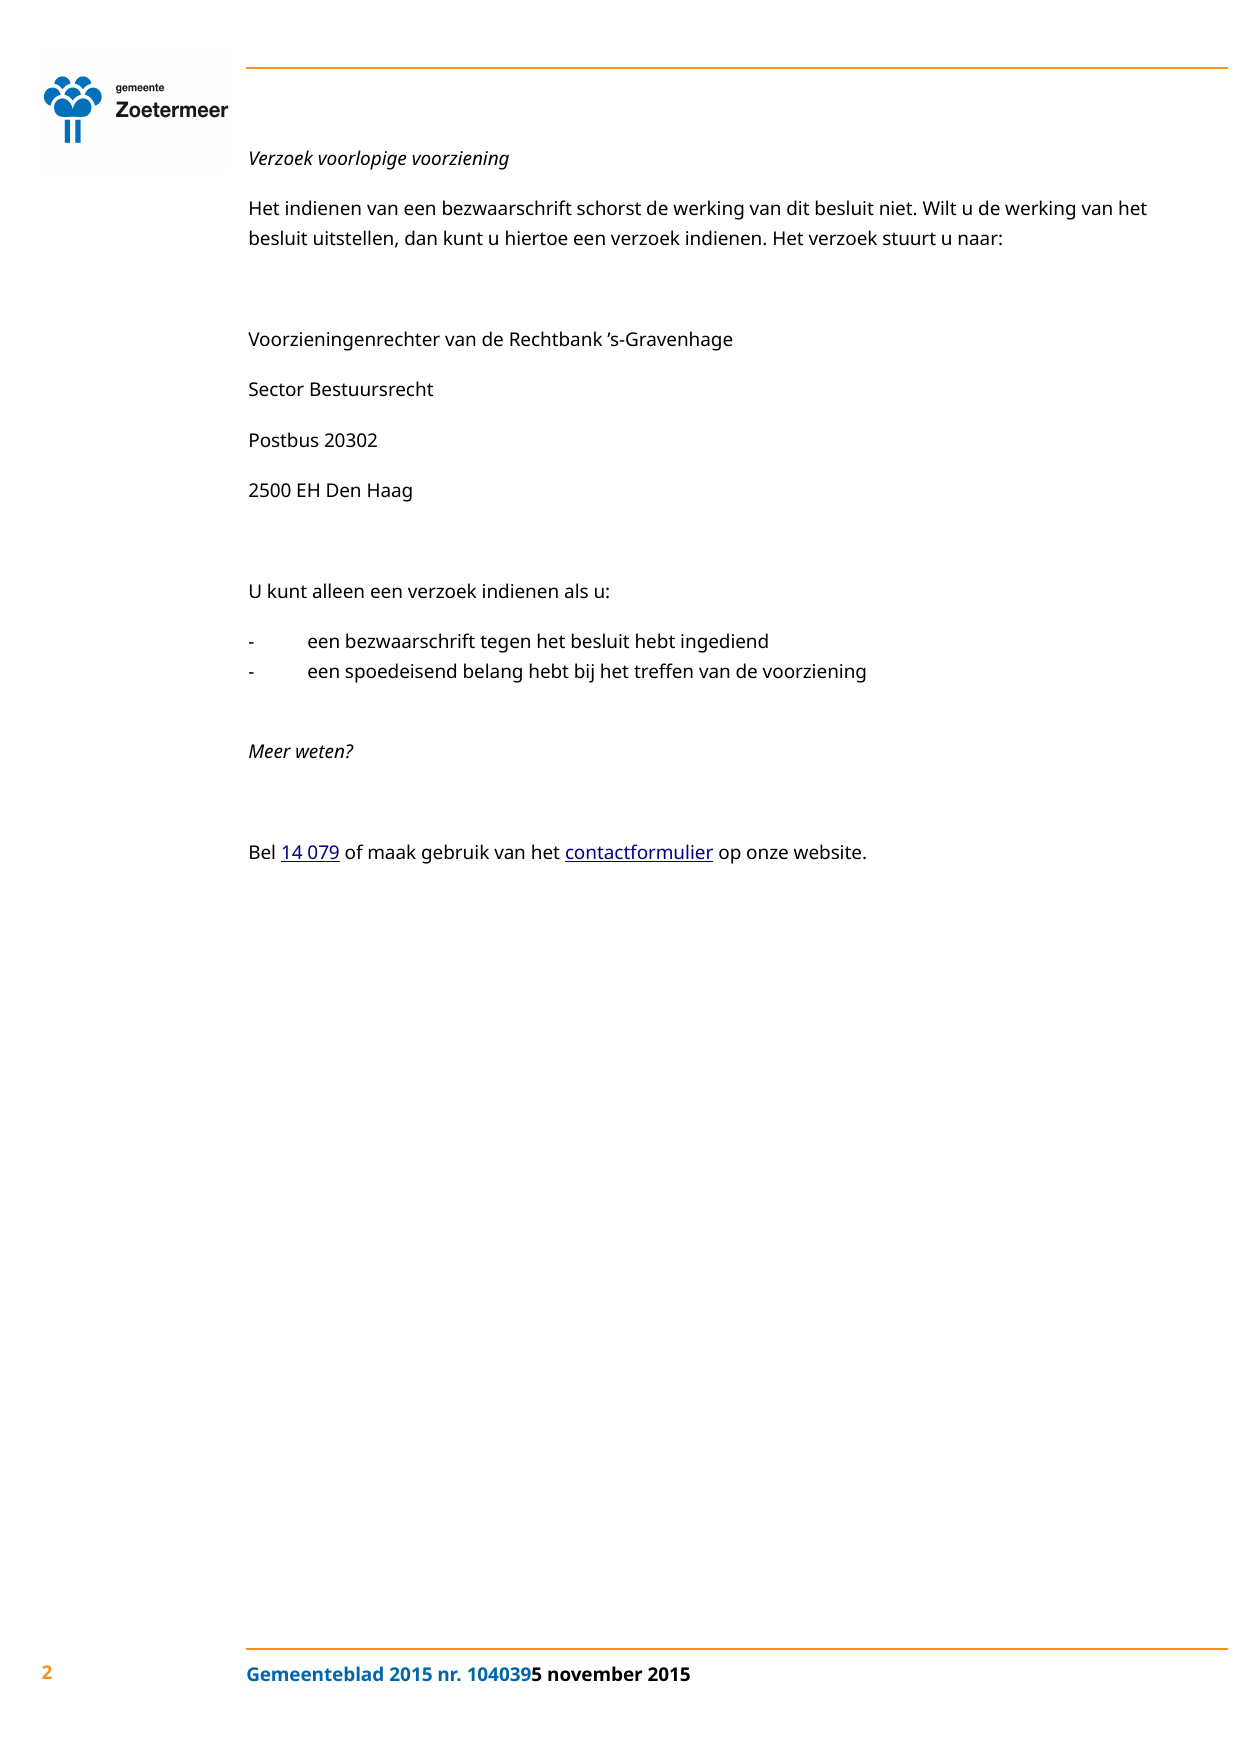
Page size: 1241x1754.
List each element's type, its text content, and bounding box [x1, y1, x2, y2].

text Voorzieningenrechter van de Rechtbank ’s-Gravenhage [248, 326, 1152, 352]
text Verzoek voorlopige voorziening [248, 145, 1152, 171]
list een spoedeisend belang hebt bij het treffen van de voorziening [248, 658, 1152, 684]
list een bezwaarschrift tegen het besluit hebt ingediend [248, 628, 1152, 654]
text Sector Bestuursrecht [248, 376, 1152, 402]
text Meer weten? [248, 738, 1152, 764]
text Het indienen van een bezwaarschrift schorst de werking van dit besluit niet. Wilt u de werking van het besluit uitstellen, dan kunt u hiertoe een verzoek indienen. Het verzoek stuurt u naar: [248, 196, 1152, 251]
text 2500 EH Den Haag [248, 477, 1152, 503]
text Postbus 20302 [248, 427, 1152, 453]
text Bel 14 079 of maak gebruik van het contactformulier op onze website. [248, 839, 1152, 865]
text U kunt alleen een verzoek indienen als u: [248, 578, 1152, 604]
picture [41, 47, 231, 172]
